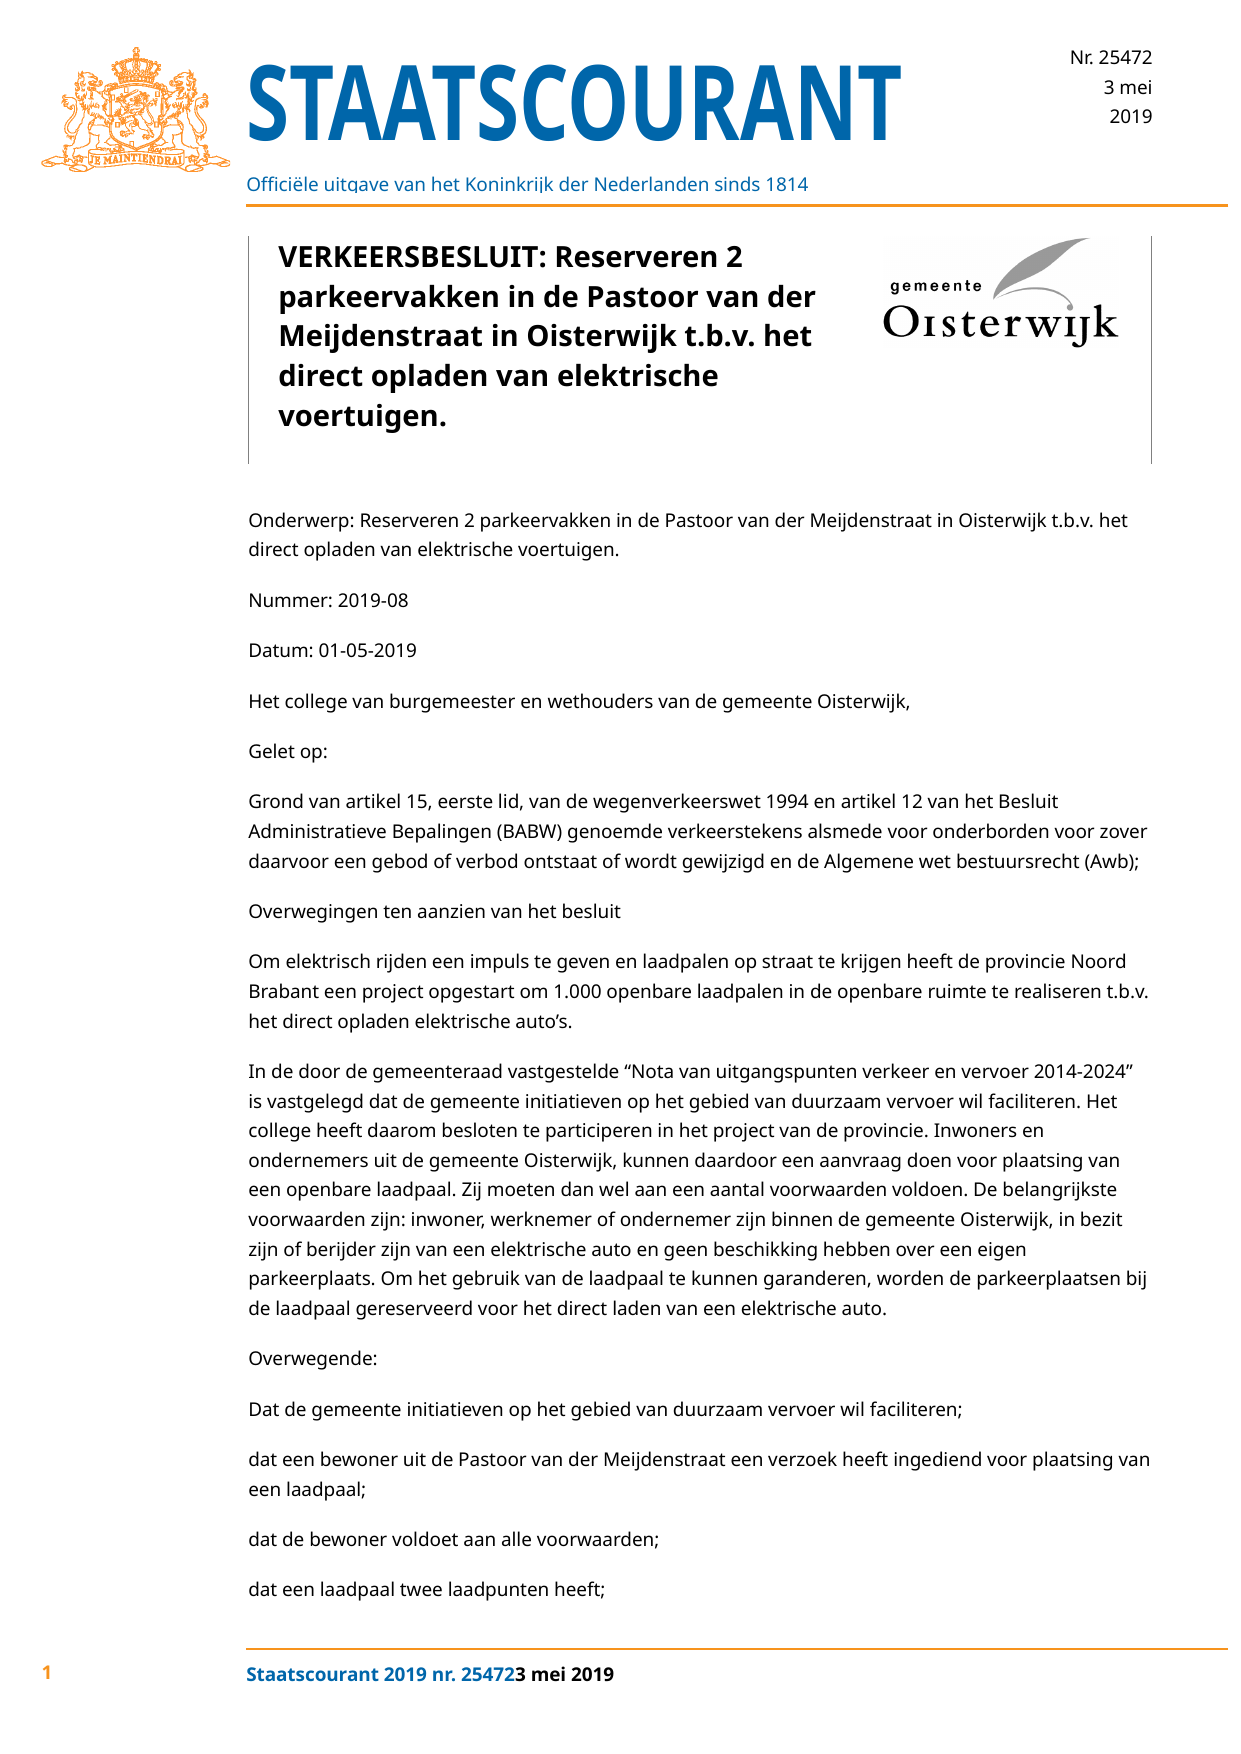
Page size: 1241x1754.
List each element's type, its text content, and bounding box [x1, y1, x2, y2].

text Dat de gemeente initiatieven op het gebied van duurzaam vervoer wil faciliteren; [248, 1396, 1152, 1421]
text Grond van artikel 15, eerste lid, van de wegenverkeerswet 1994 en artikel 12 van het Besluit Administratieve Bepalingen (BABW) genoemde verkeerstekens alsmede voor onderborden voor zover daarvoor een gebod of verbod ontstaat of wordt gewijzigd en de Algemene wet bestuursrecht (Awb); [248, 789, 1152, 873]
text dat een laadpaal twee laadpunten heeft; [248, 1577, 1152, 1602]
picture [41, 47, 231, 172]
text Het college van burgemeester en wethouders van de gemeente Oisterwijk, [248, 688, 1152, 713]
text Nummer: 2019-08 [248, 587, 1152, 613]
text dat een bewoner uit de Pastoor van der Meijdenstraat een verzoek heeft ingediend voor plaatsing van een laadpaal; [248, 1446, 1152, 1501]
picture [882, 236, 1119, 348]
text Overwegende: [248, 1345, 1152, 1371]
text Om elektrisch rijden een impuls te geven en laadpalen op straat te krijgen heeft de provincie Noord Brabant een project opgestart om 1.000 openbare laadpalen in de openbare ruimte te realiseren t.b.v. het direct opladen elektrische auto’s. [248, 949, 1152, 1033]
text Gelet op: [248, 738, 1152, 764]
text Overwegingen ten aanzien van het besluit [248, 898, 1152, 924]
text Datum: 01-05-2019 [248, 637, 1152, 663]
text Onderwerp: Reserveren 2 parkeervakken in de Pastoor van der Meijdenstraat in Oisterwijk t.b.v. het direct opladen van elektrische voertuigen. [248, 507, 1152, 562]
text In de door de gemeenteraad vastgestelde “Nota van uitgangspunten verkeer en vervoer 2014-2024” is vastgelegd dat de gemeente initiatieven op het gebied van duurzaam vervoer wil faciliteren. Het college heeft daarom besloten te participeren in het project van de provincie. Inwoners en ondernemers uit de gemeente Oisterwijk, kunnen daardoor een aanvraag doen voor plaatsing van een openbare laadpaal. Zij moeten dan wel aan een aantal voorwaarden voldoen. De belangrijkste voorwaarden zijn: inwoner, werknemer of ondernemer zijn binnen de gemeente Oisterwijk, in bezit zijn of berijder zijn van een elektrische auto en geen beschikking hebben over een eigen parkeerplaats. Om het gebruik van de laadpaal te kunnen garanderen, worden de parkeerplaatsen bij de laadpaal gereserveerd voor het direct laden van een elektrische auto. [248, 1058, 1152, 1321]
table_header [850, 236, 1151, 464]
text dat de bewoner voldoet aan alle voorwaarden; [248, 1526, 1152, 1552]
table_header VERKEERSBESLUIT: Reserveren 2 parkeervakken in de Pastoor van der Meijdenstraat in Oisterwijk t.b.v. het direct opladen van elektrische voertuigen. [249, 236, 850, 464]
